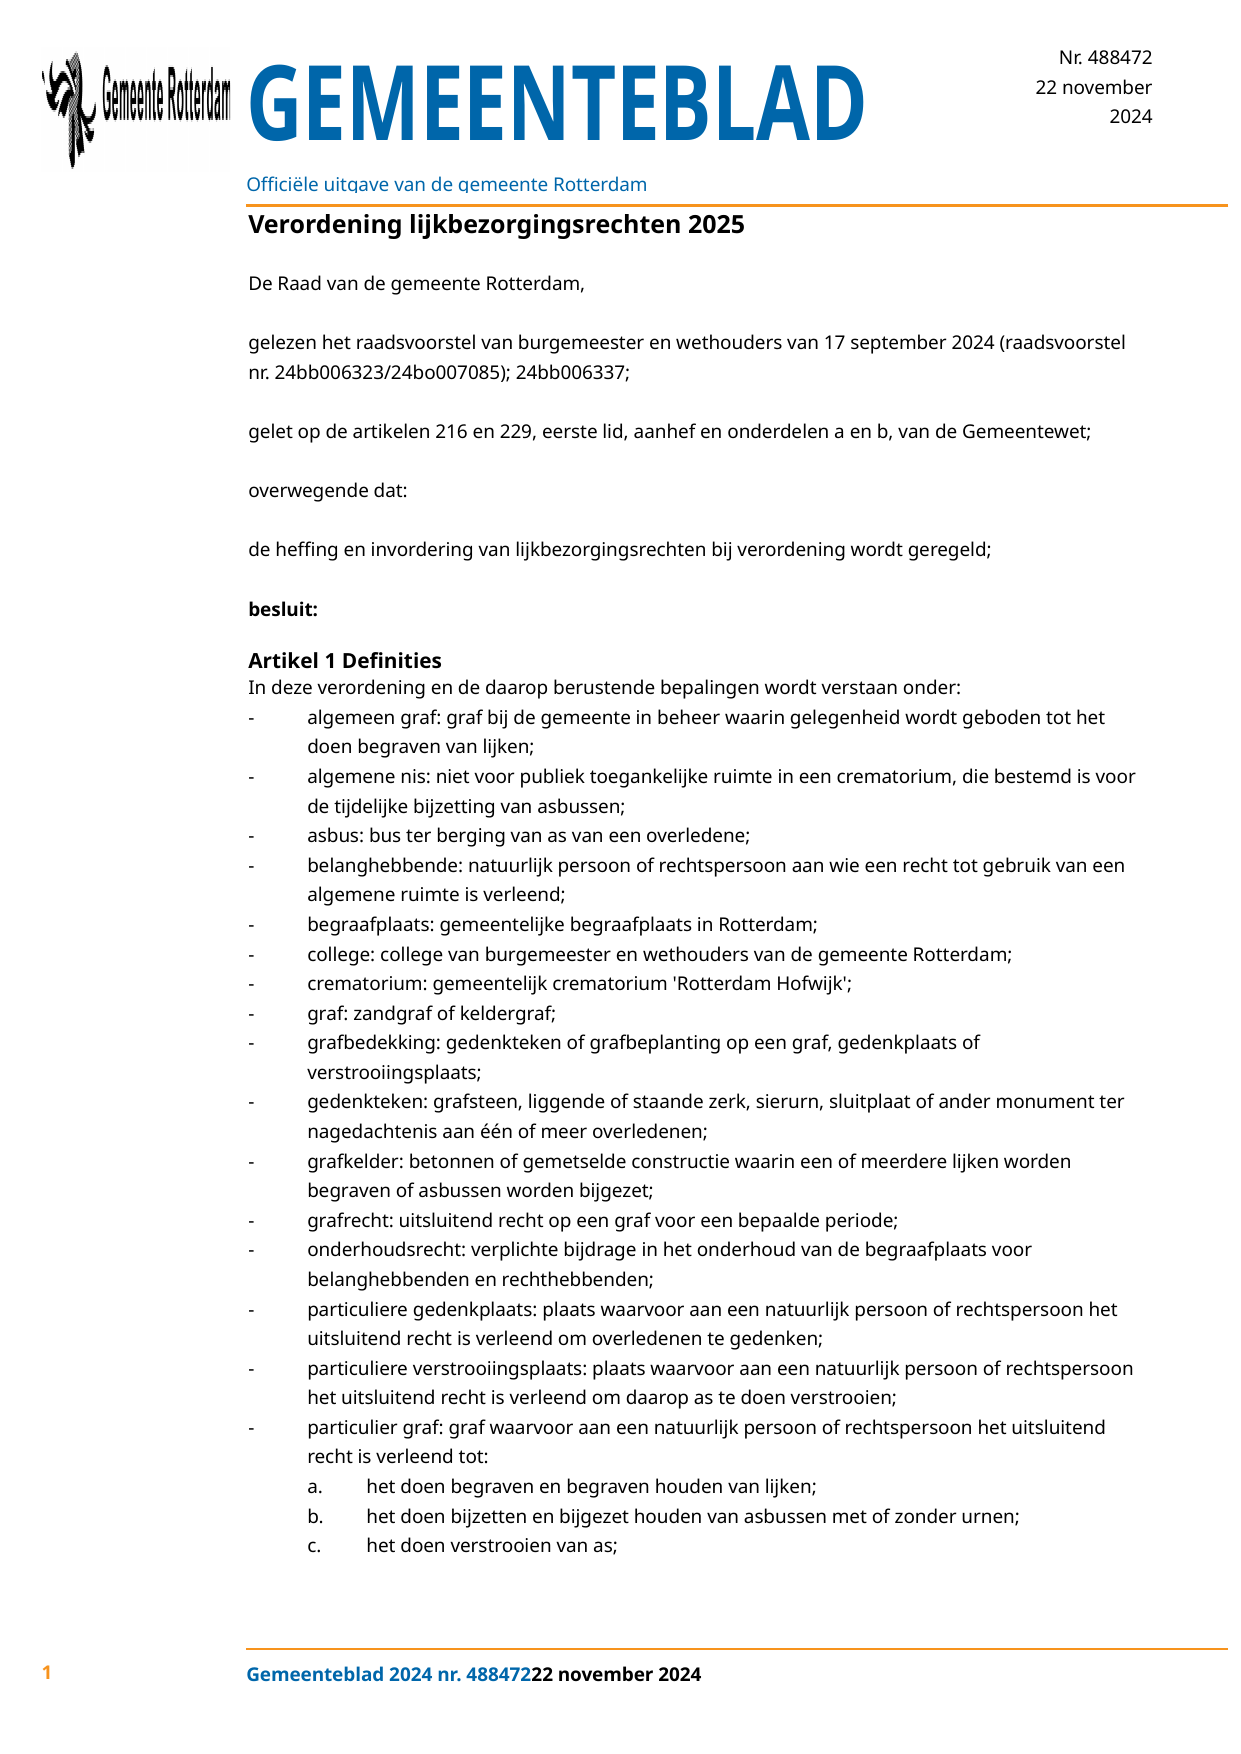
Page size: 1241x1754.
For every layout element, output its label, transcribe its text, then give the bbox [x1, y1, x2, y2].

list algemene nis: niet voor publiek toegankelijke ruimte in een crematorium, die bestemd is voor de tijdelijke bijzetting van asbussen; [248, 763, 1152, 819]
text Artikel 1 Definities [248, 646, 1152, 674]
list het doen verstrooien van as; [307, 1532, 1152, 1558]
text Verordening lijkbezorgingsrechten 2025 [248, 207, 1152, 241]
text gelezen het raadsvoorstel van burgemeester en wethouders van 17 september 2024 (raadsvoorstel nr. 24bb006323/24bo007085); 24bb006337; [248, 329, 1152, 385]
list asbus: bus ter berging van as van een overledene; [248, 822, 1152, 848]
list het doen begraven en begraven houden van lijken; [307, 1473, 1152, 1499]
text De Raad van de gemeente Rotterdam, [248, 270, 1152, 296]
list grafkelder: betonnen of gemetselde constructie waarin een of meerdere lijken worden begraven of asbussen worden bijgezet; [248, 1148, 1152, 1203]
list particulier graf: graf waarvoor aan een natuurlijk persoon of rechtspersoon het uitsluitend recht is verleend tot: [248, 1414, 1152, 1469]
text overwegende dat: [248, 477, 1152, 503]
list graf: zandgraf of keldergraf; [248, 1000, 1152, 1026]
picture [41, 47, 231, 172]
list het doen bijzetten en bijgezet houden van asbussen met of zonder urnen; [307, 1503, 1152, 1529]
list grafrecht: uitsluitend recht op een graf voor een bepaalde periode; [248, 1207, 1152, 1233]
list onderhoudsrecht: verplichte bijdrage in het onderhoud van de begraafplaats voor belanghebbenden en rechthebbenden; [248, 1237, 1152, 1292]
list algemeen graf: graf bij de gemeente in beheer waarin gelegenheid wordt geboden tot het doen begraven van lijken; [248, 704, 1152, 759]
list college: college van burgemeester en wethouders van de gemeente Rotterdam; [248, 941, 1152, 967]
text besluit: [248, 596, 1152, 621]
list crematorium: gemeentelijk crematorium 'Rotterdam Hofwijk'; [248, 970, 1152, 996]
text gelet op de artikelen 216 en 229, eerste lid, aanhef en onderdelen a en b, van de Gemeentewet; [248, 418, 1152, 444]
list belanghebbende: natuurlijk persoon of rechtspersoon aan wie een recht tot gebruik van een algemene ruimte is verleend; [248, 852, 1152, 907]
list particuliere verstrooiingsplaats: plaats waarvoor aan een natuurlijk persoon of rechtspersoon het uitsluitend recht is verleend om daarop as te doen verstrooien; [248, 1355, 1152, 1410]
text de heffing en invordering van lijkbezorgingsrechten bij verordening wordt geregeld; [248, 537, 1152, 562]
list begraafplaats: gemeentelijke begraafplaats in Rotterdam; [248, 911, 1152, 937]
text In deze verordening en de daarop berustende bepalingen wordt verstaan onder: [248, 674, 1152, 700]
list particuliere gedenkplaats: plaats waarvoor aan een natuurlijk persoon of rechtspersoon het uitsluitend recht is verleend om overledenen te gedenken; [248, 1296, 1152, 1351]
list grafbedekking: gedenkteken of grafbeplanting op een graf, gedenkplaats of verstrooiingsplaats; [248, 1029, 1152, 1085]
list gedenkteken: grafsteen, liggende of staande zerk, sierurn, sluitplaat of ander monument ter nagedachtenis aan één of meer overledenen; [248, 1089, 1152, 1144]
